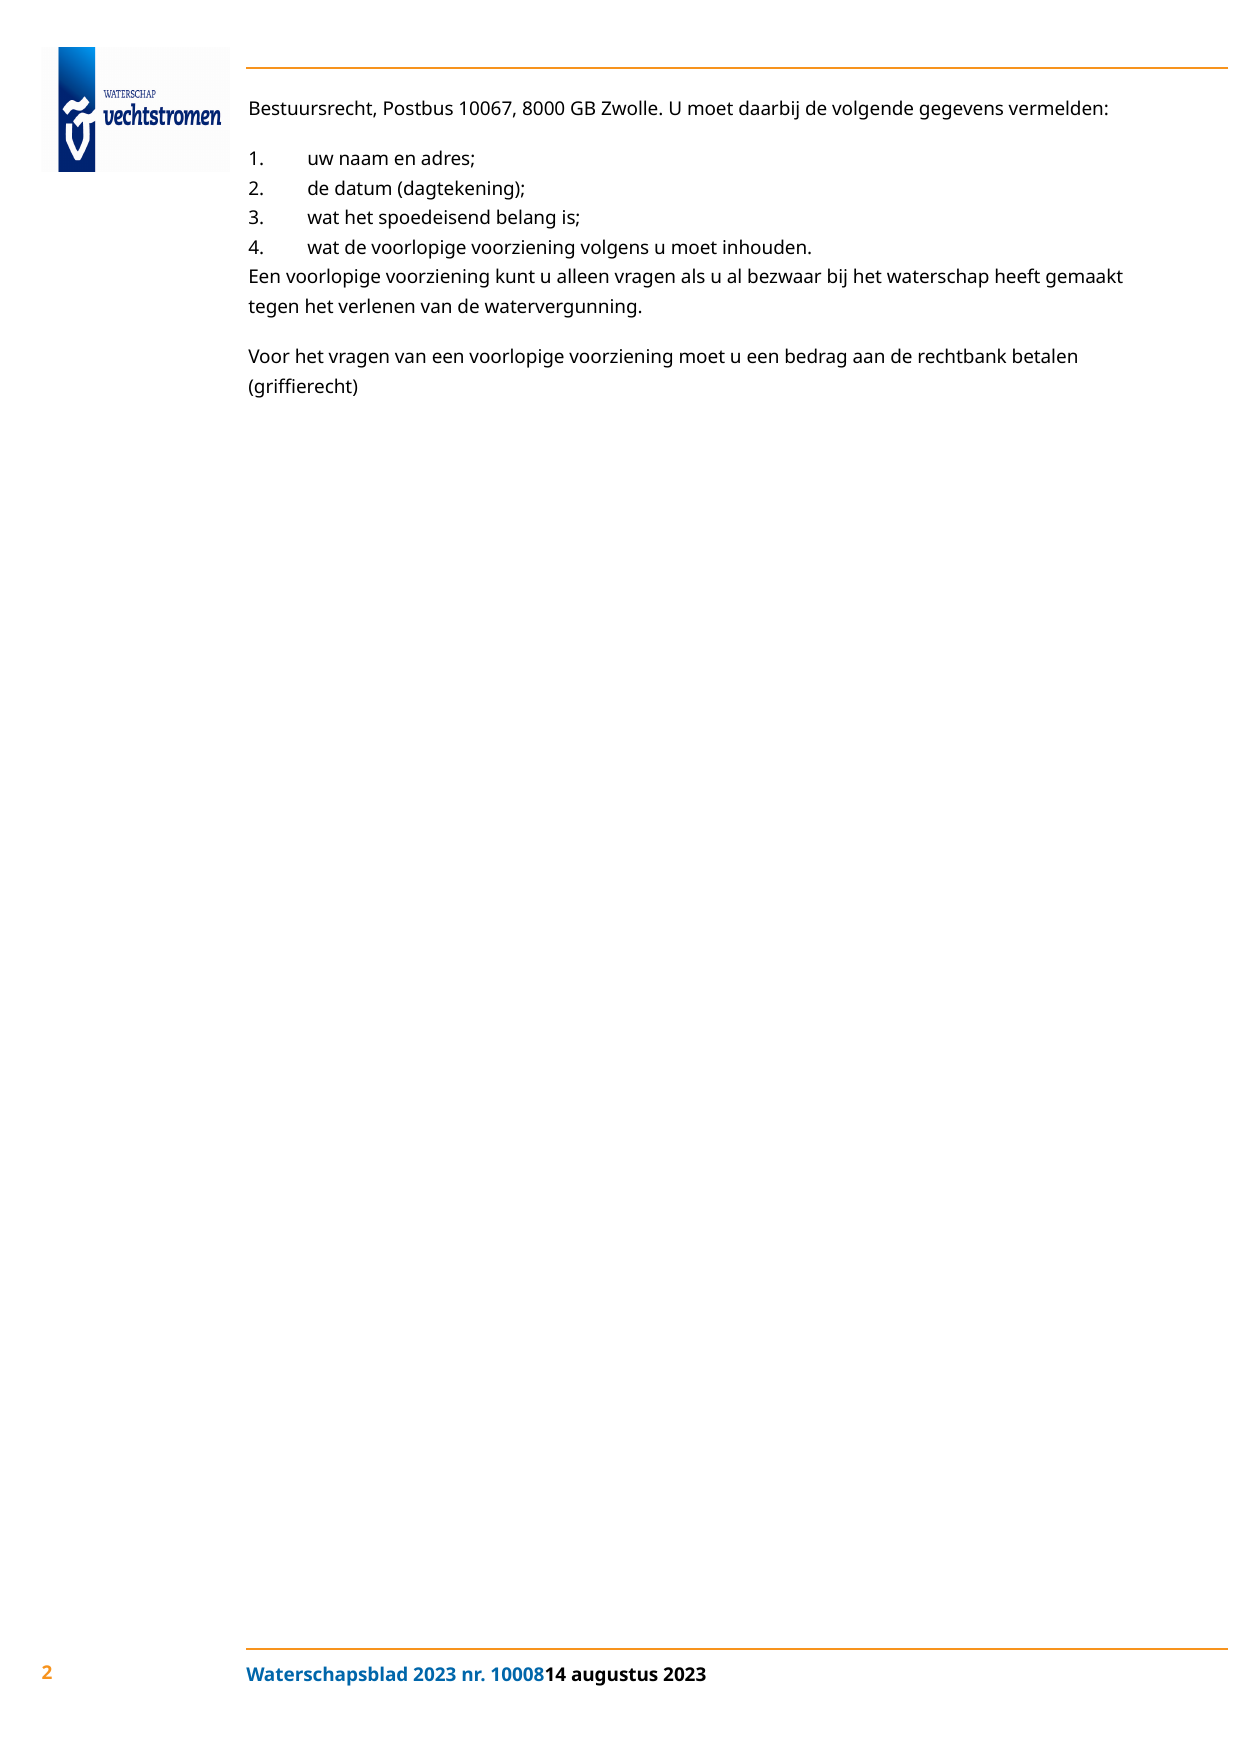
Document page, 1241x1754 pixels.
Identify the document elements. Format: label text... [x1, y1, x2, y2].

text Bestuursrecht, Postbus 10067, 8000 GB Zwolle. U moet daarbij de volgende gegevens vermelden: [248, 95, 1152, 121]
list uw naam en adres; [248, 145, 1152, 171]
text Voor het vragen van een voorlopige voorziening moet u een bedrag aan de rechtbank betalen (griffierecht) [248, 343, 1152, 399]
list de datum (dagtekening); [248, 175, 1152, 201]
picture [41, 47, 231, 172]
text Een voorlopige voorziening kunt u alleen vragen als u al bezwaar bij het waterschap heeft gemaakt tegen het verlenen van de watervergunning. [248, 263, 1152, 319]
list wat het spoedeisend belang is; [248, 204, 1152, 230]
list wat de voorlopige voorziening volgens u moet inhouden. [248, 234, 1152, 260]
